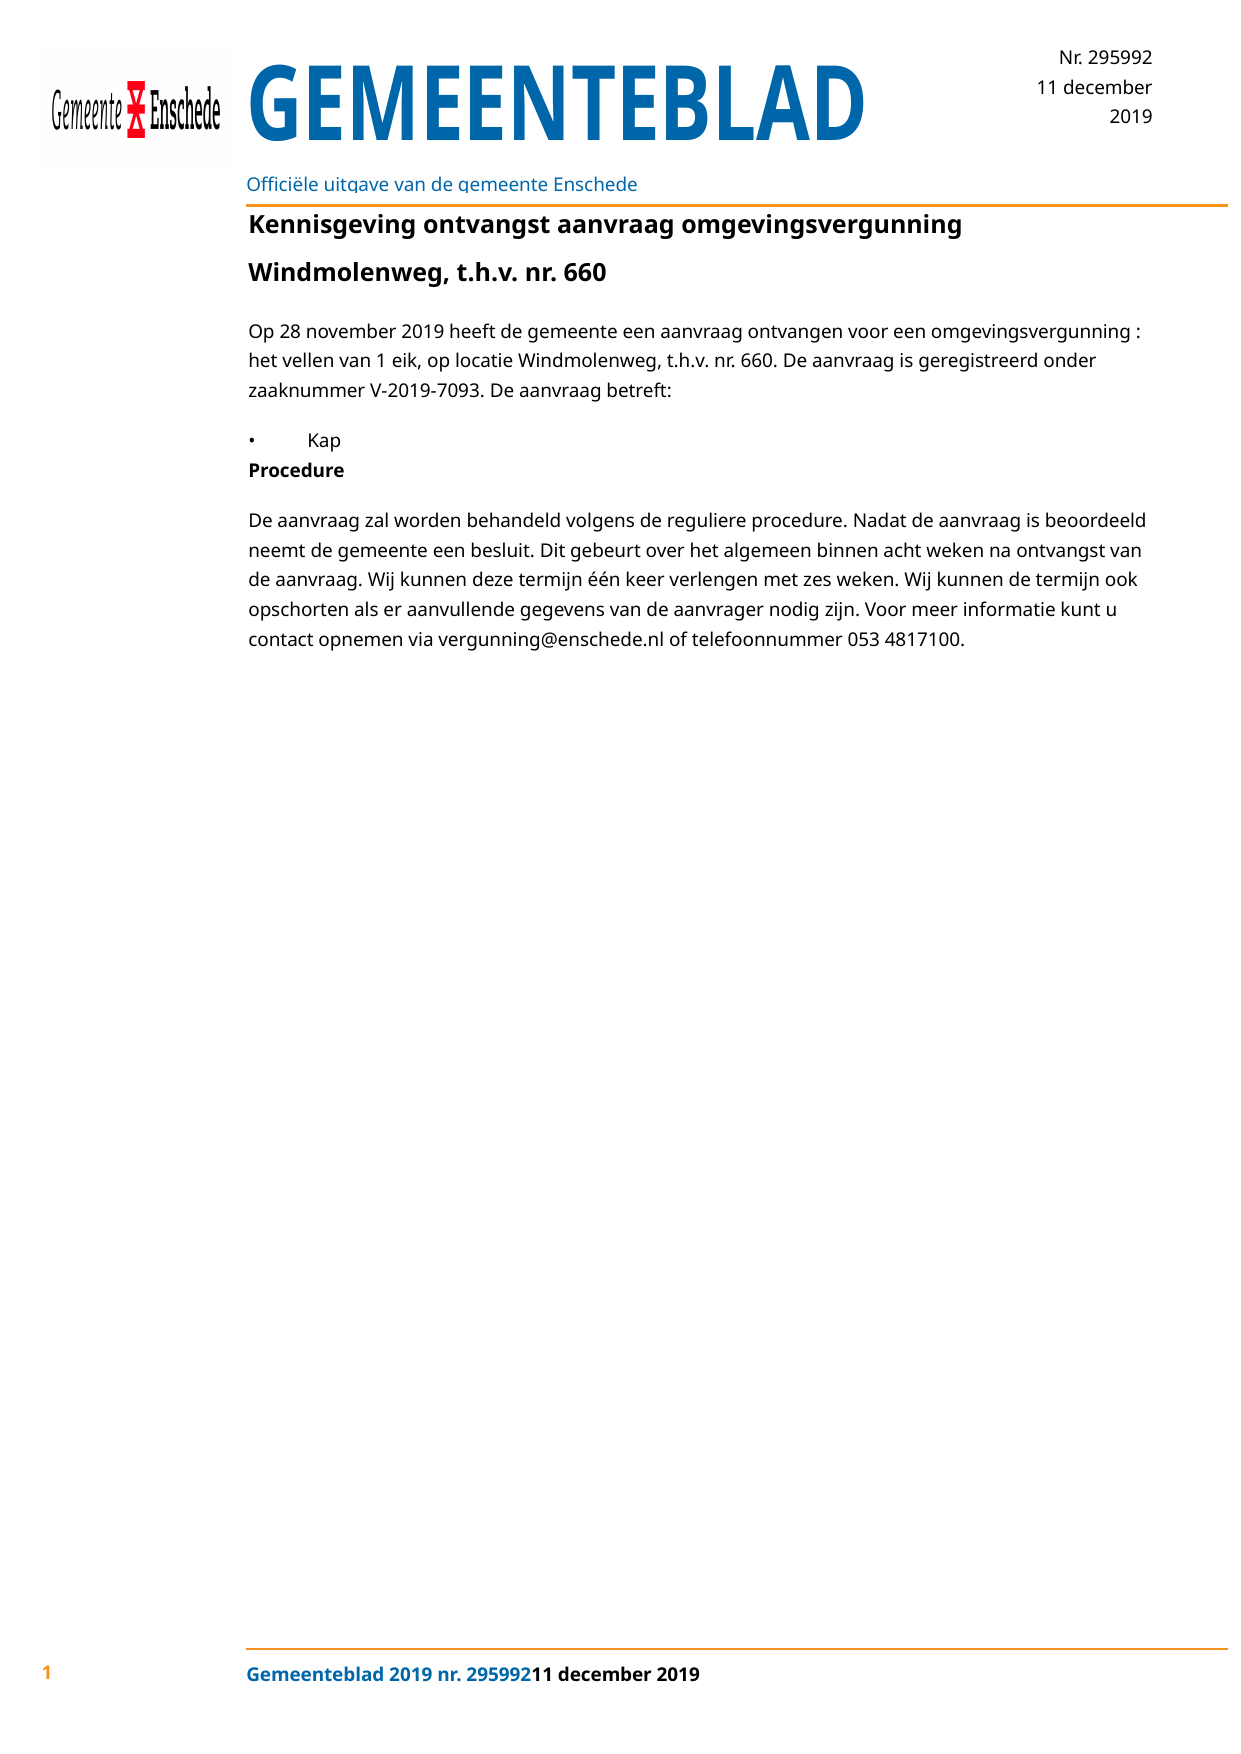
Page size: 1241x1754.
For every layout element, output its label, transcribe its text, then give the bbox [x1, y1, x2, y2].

text Procedure [248, 457, 1152, 483]
picture [41, 47, 231, 172]
text Op 28 november 2019 heeft de gemeente een aanvraag ontvangen voor een omgevingsvergunning : het vellen van 1 eik, op locatie Windmolenweg, t.h.v. nr. 660. De aanvraag is geregistreerd onder zaaknummer V-2019-7093. De aanvraag betreft: [248, 318, 1152, 403]
text Kennisgeving ontvangst aanvraag omgevingsvergunning Windmolenweg, t.h.v. nr. 660 [248, 207, 1152, 288]
text De aanvraag zal worden behandeld volgens de reguliere procedure. Nadat de aanvraag is beoordeeld neemt de gemeente een besluit. Dit gebeurt over het algemeen binnen acht weken na ontvangst van de aanvraag. Wij kunnen deze termijn één keer verlengen met zes weken. Wij kunnen de termijn ook opschorten als er aanvullende gegevens van de aanvrager nodig zijn. Voor meer informatie kunt u contact opnemen via vergunning@enschede.nl of telefoonnummer 053 4817100. [248, 507, 1152, 652]
list Kap [248, 427, 1152, 453]
